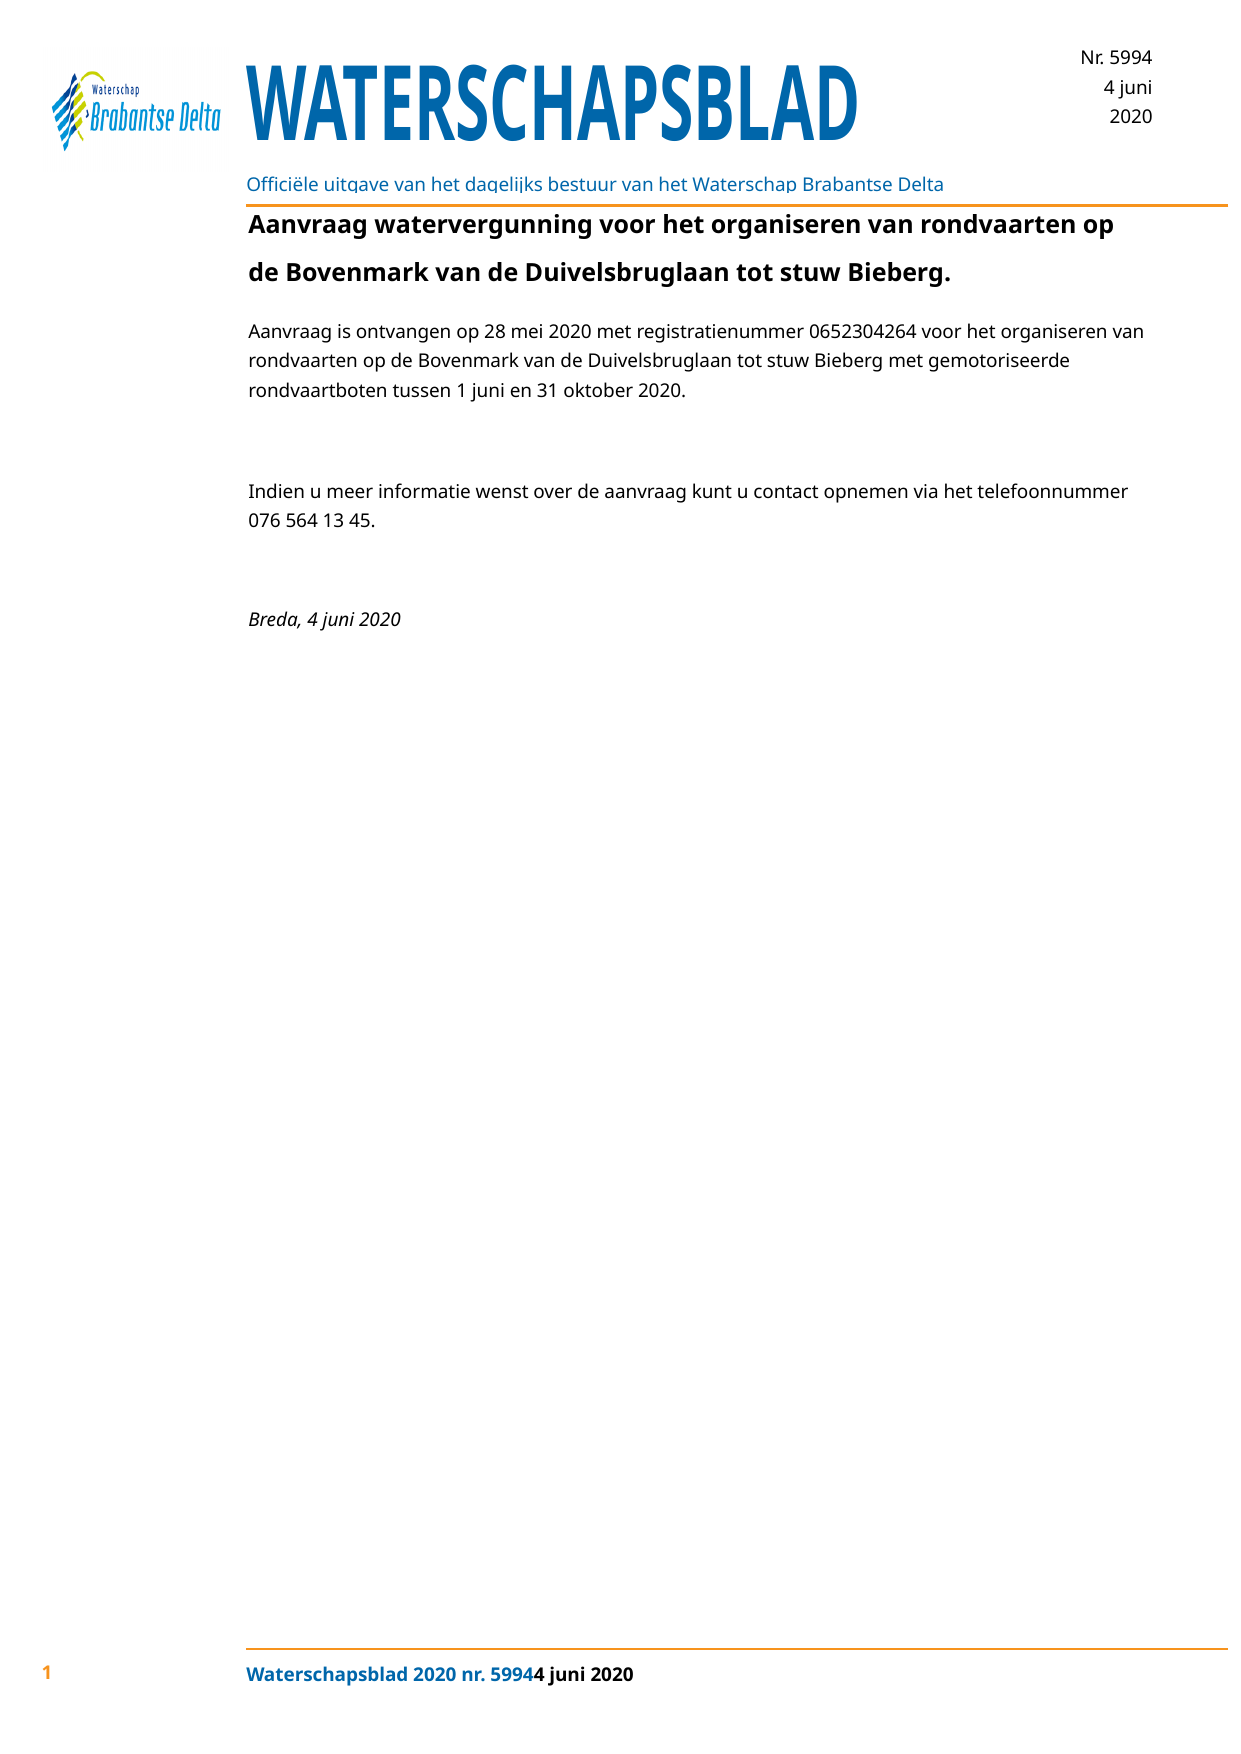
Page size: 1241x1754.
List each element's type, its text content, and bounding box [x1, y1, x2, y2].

text Aanvraag watervergunning voor het organiseren van rondvaarten op de Bovenmark van de Duivelsbruglaan tot stuw Bieberg. [248, 207, 1152, 288]
picture [41, 47, 231, 172]
text Indien u meer informatie wenst over de aanvraag kunt u contact opnemen via het telefoonnummer 076 564 13 45. [248, 478, 1152, 533]
text Aanvraag is ontvangen op 28 mei 2020 met registratienummer 0652304264 voor het organiseren van rondvaarten op de Bovenmark van de Duivelsbruglaan tot stuw Bieberg met gemotoriseerde rondvaartboten tussen 1 juni en 31 oktober 2020. [248, 318, 1152, 403]
text Breda, 4 juni 2020 [248, 606, 1152, 631]
